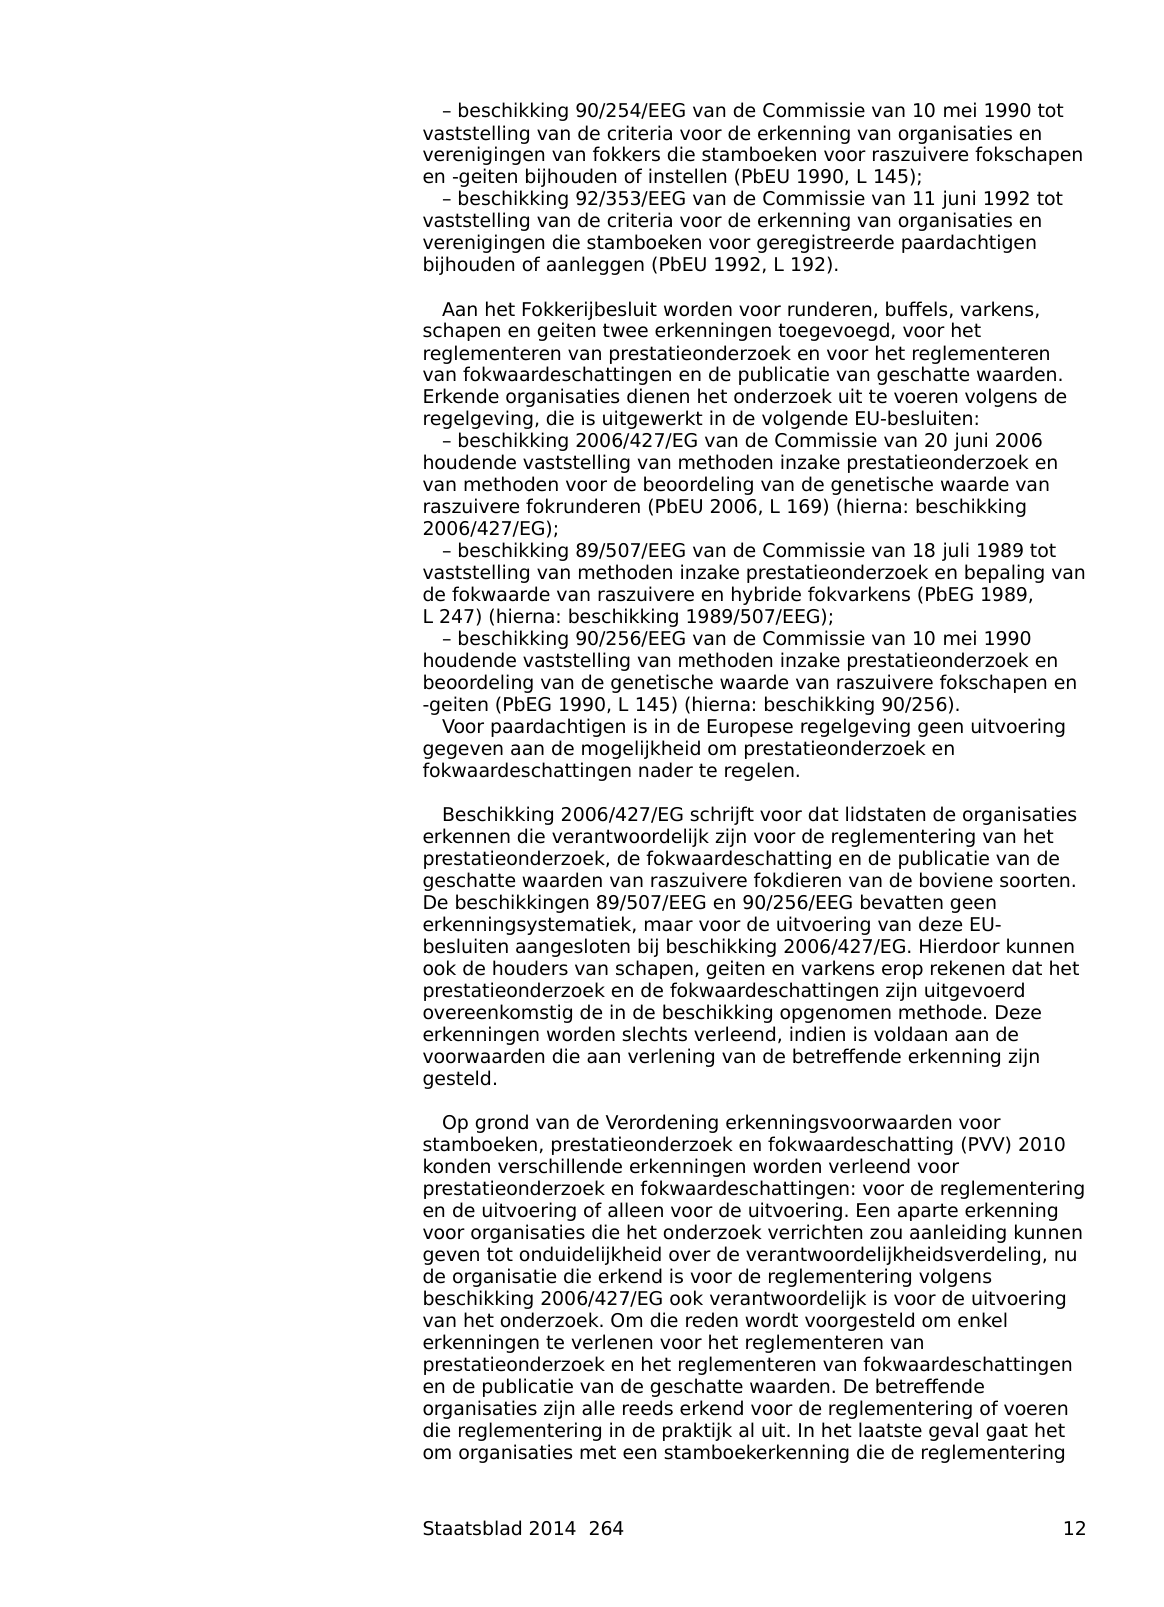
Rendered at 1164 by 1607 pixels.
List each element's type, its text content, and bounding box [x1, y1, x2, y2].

text Op grond van de Verordening erkenningsvoorwaarden voor stamboeken, prestatieonderzoek en fokwaardeschatting (PVV) 2010 konden verschillende erkenningen worden verleend voor prestatieonderzoek en fokwaardeschattingen: voor de reglementering en de uitvoering of alleen voor de uitvoering. Een aparte erkenning voor organisaties die het onderzoek verrichten zou aanleiding kunnen geven tot onduidelijkheid over de verantwoordelijkheidsverdeling, nu de organisatie die erkend is voor de reglementering volgens beschikking 2006/427/EG ook verantwoordelijk is voor de uitvoering van het onderzoek. Om die reden wordt voorgesteld om enkel erkenningen te verlenen voor het reglementeren van prestatieonderzoek en het reglementeren van fokwaardeschattingen en de publicatie van de geschatte waarden. De betreffende organisaties zijn alle reeds erkend voor de reglementering of voeren die reglementering in de praktijk al uit. In het laatste geval gaat het om organisaties met een stamboekerkenning die de reglementering [422, 1112, 1087, 1464]
text – beschikking 2006/427/EG van de Commissie van 20 juni 2006 houdende vaststelling van methoden inzake prestatieonderzoek en van methoden voor de beoordeling van de genetische waarde van raszuivere fokrunderen (PbEU 2006, L 169) (hierna: beschikking 2006/427/EG); [422, 430, 1087, 540]
text Beschikking 2006/427/EG schrijft voor dat lidstaten de organisaties erkennen die verantwoordelijk zijn voor de reglementering van het prestatieonderzoek, de fokwaardeschatting en de publicatie van de geschatte waarden van raszuivere fokdieren van de boviene soorten. De beschikkingen 89/507/EEG en 90/256/EEG bevatten geen erkenningsystematiek, maar voor de uitvoering van deze EU-besluiten aangesloten bij beschikking 2006/427/EG. Hierdoor kunnen ook de houders van schapen, geiten en varkens erop rekenen dat het prestatieonderzoek en de fokwaardeschattingen zijn uitgevoerd overeenkomstig de in de beschikking opgenomen methode. Deze erkenningen worden slechts verleend, indien is voldaan aan de voorwaarden die aan verlening van de betreffende erkenning zijn gesteld. [422, 804, 1087, 1090]
text Voor paardachtigen is in de Europese regelgeving geen uitvoering gegeven aan de mogelijkheid om prestatieonderzoek en fokwaardeschattingen nader te regelen. [422, 716, 1087, 782]
text Aan het Fokkerijbesluit worden voor runderen, buffels, varkens, schapen en geiten twee erkenningen toegevoegd, voor het reglementeren van prestatieonderzoek en voor het reglementeren van fokwaardeschattingen en de publicatie van geschatte waarden. Erkende organisaties dienen het onderzoek uit te voeren volgens de regelgeving, die is uitgewerkt in de volgende EU-besluiten: [422, 298, 1087, 430]
text – beschikking 90/256/EEG van de Commissie van 10 mei 1990 houdende vaststelling van methoden inzake prestatieonderzoek en beoordeling van de genetische waarde van raszuivere fokschapen en -geiten (PbEG 1990, L 145) (hierna: beschikking 90/256). [422, 628, 1087, 716]
text – beschikking 90/254/EEG van de Commissie van 10 mei 1990 tot vaststelling van de criteria voor de erkenning van organisaties en verenigingen van fokkers die stamboeken voor raszuivere fokschapen en -geiten bijhouden of instellen (PbEU 1990, L 145); [422, 100, 1087, 188]
text – beschikking 92/353/EEG van de Commissie van 11 juni 1992 tot vaststelling van de criteria voor de erkenning van organisaties en verenigingen die stamboeken voor geregistreerde paardachtigen bijhouden of aanleggen (PbEU 1992, L 192). [422, 188, 1087, 276]
text – beschikking 89/507/EEG van de Commissie van 18 juli 1989 tot vaststelling van methoden inzake prestatieonderzoek en bepaling van de fokwaarde van raszuivere en hybride fokvarkens (PbEG 1989, L 247) (hierna: beschikking 1989/507/EEG); [422, 540, 1087, 628]
